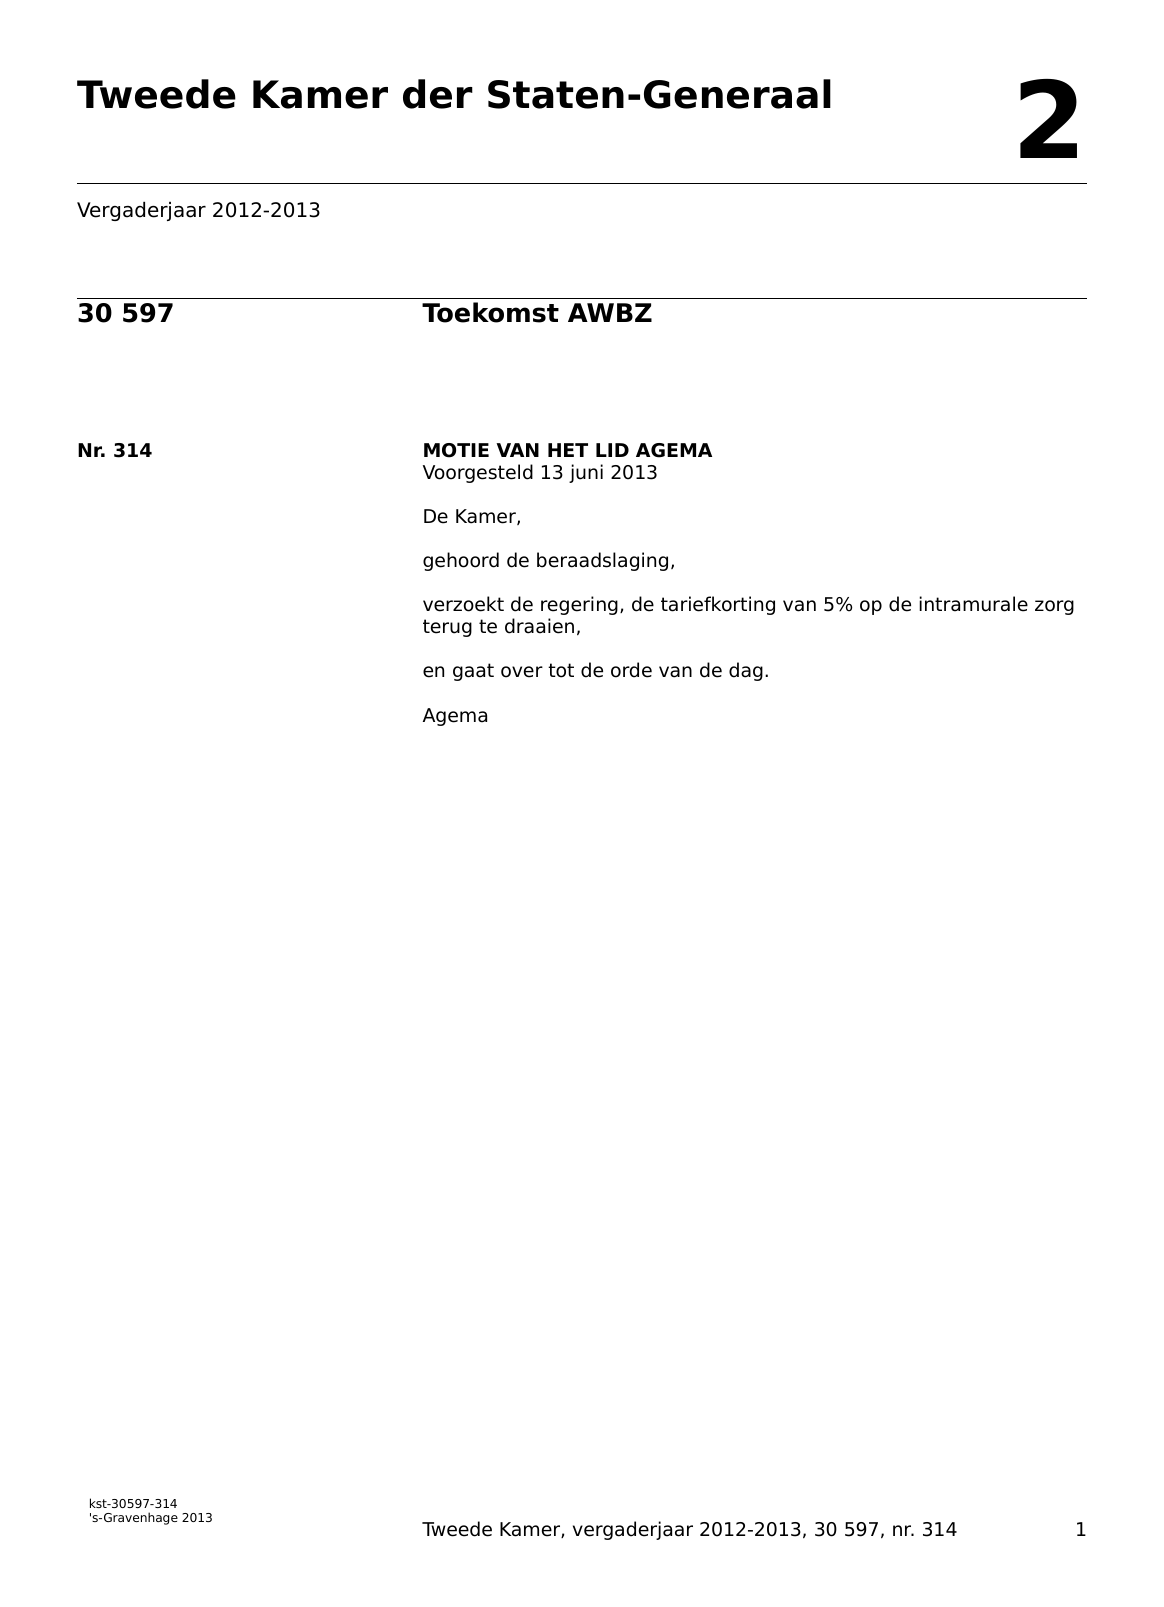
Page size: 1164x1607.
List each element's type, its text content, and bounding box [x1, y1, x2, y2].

table_cell Vergaderjaar 2012-2013 [77, 184, 1087, 298]
table_header Tweede Kamer der Staten-Generaal [77, 59, 886, 183]
table_header 2 [886, 59, 1087, 183]
text kst-30597-314 [88, 1497, 323, 1511]
text verzoekt de regering, de tariefkorting van 5% op de intramurale zorg terug te draaien, [422, 594, 1087, 638]
subtitle 30 597 Toekomst AWBZ [77, 299, 1087, 329]
text Agema [422, 704, 1087, 726]
text Voorgesteld 13 juni 2013 [422, 462, 1087, 484]
subtitle Nr. 314 MOTIE VAN HET LID AGEMA [77, 440, 1087, 462]
text en gaat over tot de orde van de dag. [422, 660, 1087, 682]
text gehoord de beraadslaging, [422, 550, 1087, 572]
text 's-Gravenhage 2013 [88, 1511, 323, 1525]
text De Kamer, [422, 506, 1087, 528]
